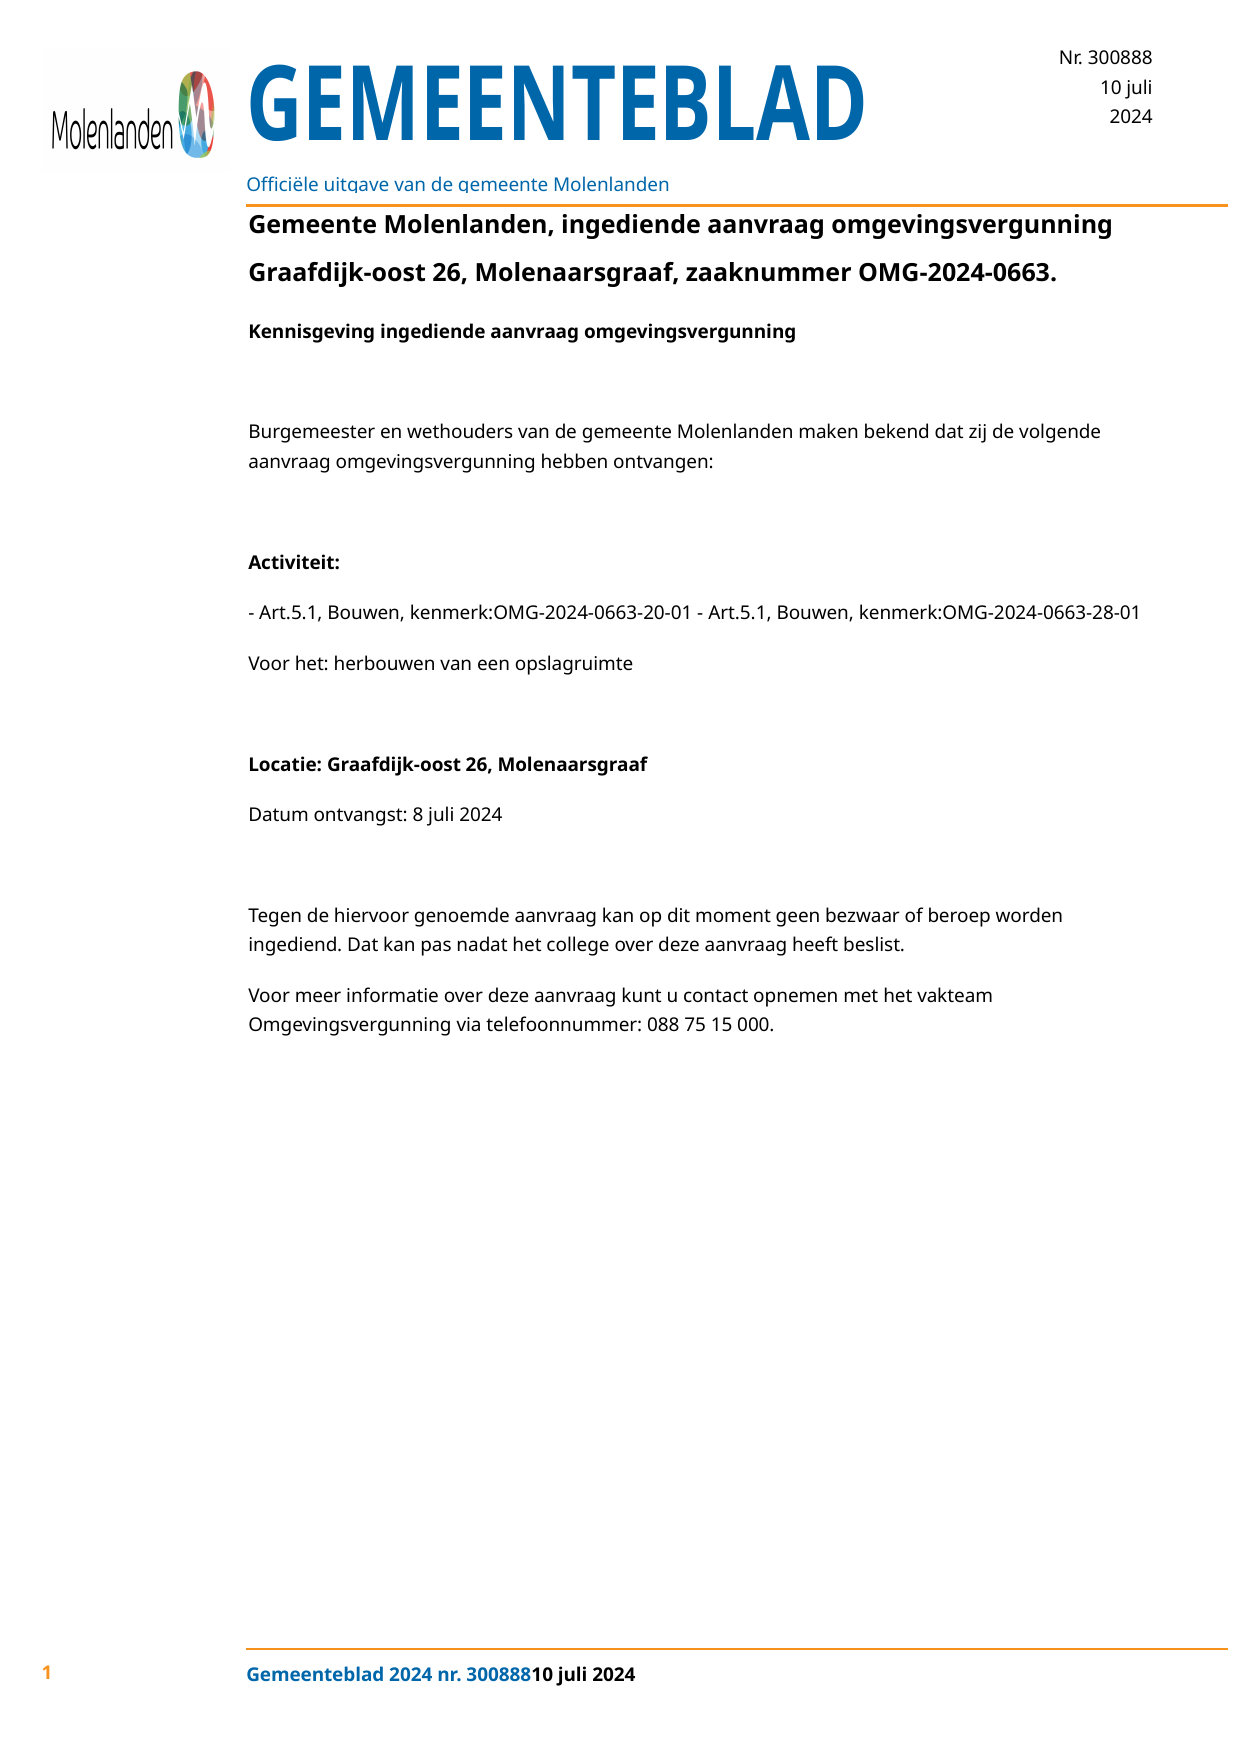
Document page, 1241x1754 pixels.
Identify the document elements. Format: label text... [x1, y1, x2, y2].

text Activiteit: [248, 549, 1152, 575]
text Kennisgeving ingediende aanvraag omgevingsvergunning [248, 318, 1152, 344]
text Voor meer informatie over deze aanvraag kunt u contact opnemen met het vakteam Omgevingsvergunning via telefoonnummer: 088 75 15 000. [248, 982, 1152, 1037]
picture [41, 47, 231, 172]
text Voor het: herbouwen van een opslagruimte [248, 650, 1152, 676]
text Datum ontvangst: 8 juli 2024 [248, 801, 1152, 827]
text Locatie: Graafdijk-oost 26, Molenaarsgraaf [248, 751, 1152, 777]
text - Art.5.1, Bouwen, kenmerk:OMG-2024-0663-20-01 - Art.5.1, Bouwen, kenmerk:OMG-2024-0663-28-01 [248, 599, 1152, 625]
text Burgemeester en wethouders van de gemeente Molenlanden maken bekend dat zij de volgende aanvraag omgevingsvergunning hebben ontvangen: [248, 419, 1152, 474]
text Tegen de hiervoor genoemde aanvraag kan op dit moment geen bezwaar of beroep worden ingediend. Dat kan pas nadat het college over deze aanvraag heeft beslist. [248, 902, 1152, 957]
text Gemeente Molenlanden, ingediende aanvraag omgevingsvergunning Graafdijk-oost 26, Molenaarsgraaf, zaaknummer OMG-2024-0663. [248, 207, 1152, 288]
